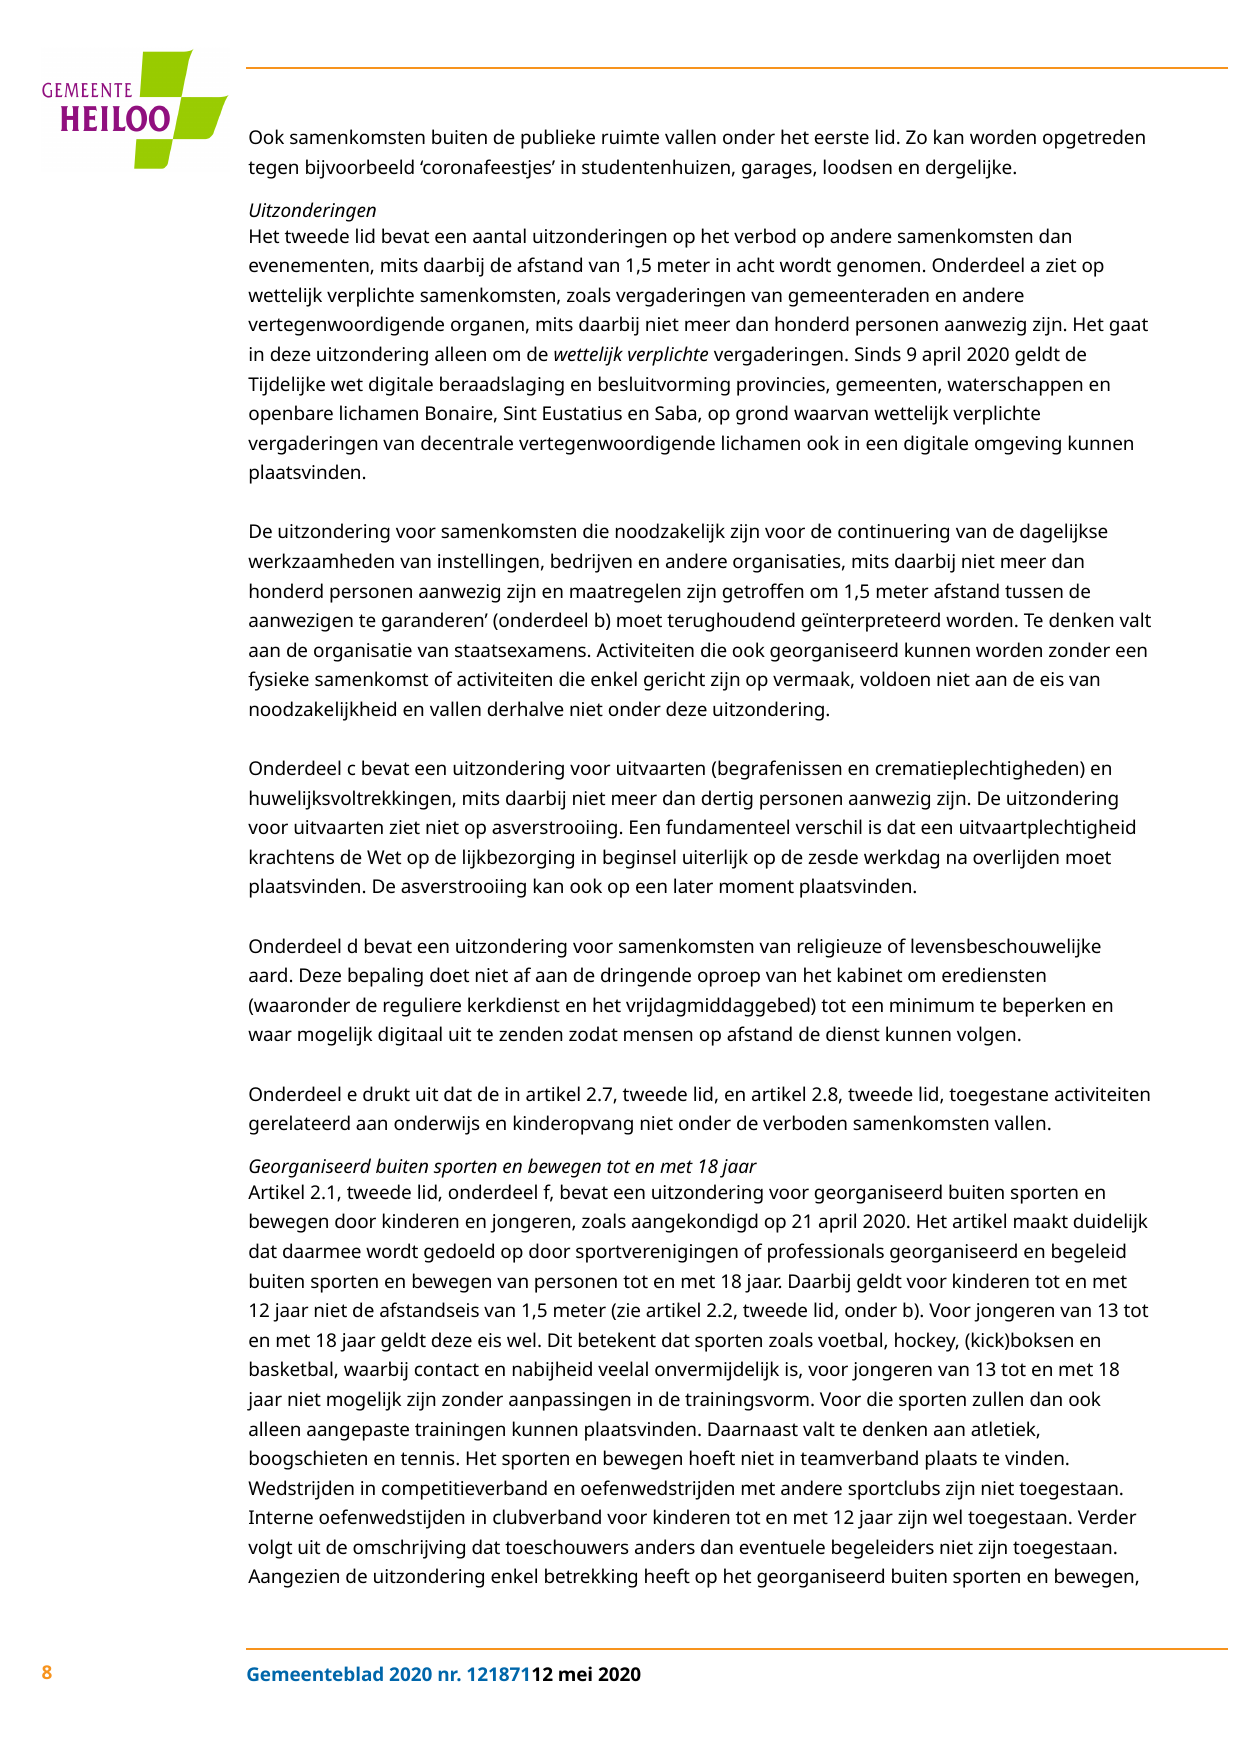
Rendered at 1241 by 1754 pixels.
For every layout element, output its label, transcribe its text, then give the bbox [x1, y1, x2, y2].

text Ook samenkomsten buiten de publieke ruimte vallen onder het eerste lid. Zo kan worden opgetreden tegen bijvoorbeeld ‘coronafeestjes’ in studentenhuizen, garages, loodsen en dergelijke. [248, 124, 1152, 180]
text Artikel 2.1, tweede lid, onderdeel f, bevat een uitzondering voor georganiseerd buiten sporten en bewegen door kinderen en jongeren, zoals aangekondigd op 21 april 2020. Het artikel maakt duidelijk dat daarmee wordt gedoeld op door sportverenigingen of professionals georganiseerd en begeleid buiten sporten en bewegen van personen tot en met 18 jaar. Daarbij geldt voor kinderen tot en met 12 jaar niet de afstandseis van 1,5 meter (zie artikel 2.2, tweede lid, onder b). Voor jongeren van 13 tot en met 18 jaar geldt deze eis wel. Dit betekent dat sporten zoals voetbal, hockey, (kick)boksen en basketbal, waarbij contact en nabijheid veelal onvermijdelijk is, voor jongeren van 13 tot en met 18 jaar niet mogelijk zijn zonder aanpassingen in de trainingsvorm. Voor die sporten zullen dan ook alleen aangepaste trainingen kunnen plaatsvinden. Daarnaast valt te denken aan atletiek, boogschieten en tennis. Het sporten en bewegen hoeft niet in teamverband plaats te vinden. Wedstrijden in competitieverband en oefenwedstrijden met andere sportclubs zijn niet toegestaan. Interne oefenwedstijden in clubverband voor kinderen tot en met 12 jaar zijn wel toegestaan. Verder volgt uit de omschrijving dat toeschouwers anders dan eventuele begeleiders niet zijn toegestaan. Aangezien de uitzondering enkel betrekking heeft op het georganiseerd buiten sporten en bewegen, [248, 1179, 1152, 1589]
text Het tweede lid bevat een aantal uitzonderingen op het verbod op andere samenkomsten dan evenementen, mits daarbij de afstand van 1,5 meter in acht wordt genomen. Onderdeel a ziet op wettelijk verplichte samenkomsten, zoals vergaderingen van gemeenteraden en andere vertegenwoordigende organen, mits daarbij niet meer dan honderd personen aanwezig zijn. Het gaat in deze uitzondering alleen om de wettelijk verplichte vergaderingen. Sinds 9 april 2020 geldt de Tijdelijke wet digitale beraadslaging en besluitvorming provincies, gemeenten, waterschappen en openbare lichamen Bonaire, Sint Eustatius en Saba, op grond waarvan wettelijk verplichte vergaderingen van decentrale vertegenwoordigende lichamen ook in een digitale omgeving kunnen plaatsvinden. [248, 223, 1152, 485]
text Onderdeel d bevat een uitzondering voor samenkomsten van religieuze of levensbeschouwelijke aard. Deze bepaling doet niet af aan de dringende oproep van het kabinet om erediensten (waaronder de reguliere kerkdienst en het vrijdagmiddaggebed) tot een minimum te beperken en waar mogelijk digitaal uit te zenden zodat mensen op afstand de dienst kunnen volgen. [248, 933, 1152, 1047]
text Onderdeel c bevat een uitzondering voor uitvaarten (begrafenissen en crematieplechtigheden) en huwelijksvoltrekkingen, mits daarbij niet meer dan dertig personen aanwezig zijn. De uitzondering voor uitvaarten ziet niet op asverstrooiing. Een fundamenteel verschil is dat een uitvaartplechtigheid krachtens de Wet op de lijkbezorging in beginsel uiterlijk op de zesde werkdag na overlijden moet plaatsvinden. De asverstrooiing kan ook op een later moment plaatsvinden. [248, 755, 1152, 899]
text Georganiseerd buiten sporten en bewegen tot en met 18 jaar [248, 1153, 1152, 1179]
text De uitzondering voor samenkomsten die noodzakelijk zijn voor de continuering van de dagelijkse werkzaamheden van instellingen, bedrijven en andere organisaties, mits daarbij niet meer dan honderd personen aanwezig zijn en maatregelen zijn getroffen om 1,5 meter afstand tussen de aanwezigen te garanderen’ (onderdeel b) moet terughoudend geïnterpreteerd worden. Te denken valt aan de organisatie van staatsexamens. Activiteiten die ook georganiseerd kunnen worden zonder een fysieke samenkomst of activiteiten die enkel gericht zijn op vermaak, voldoen niet aan de eis van noodzakelijkheid en vallen derhalve niet onder deze uitzondering. [248, 519, 1152, 722]
picture [41, 47, 231, 172]
text Onderdeel e drukt uit dat de in artikel 2.7, tweede lid, en artikel 2.8, tweede lid, toegestane activiteiten gerelateerd aan onderwijs en kinderopvang niet onder de verboden samenkomsten vallen. [248, 1081, 1152, 1136]
text Uitzonderingen [248, 197, 1152, 223]
